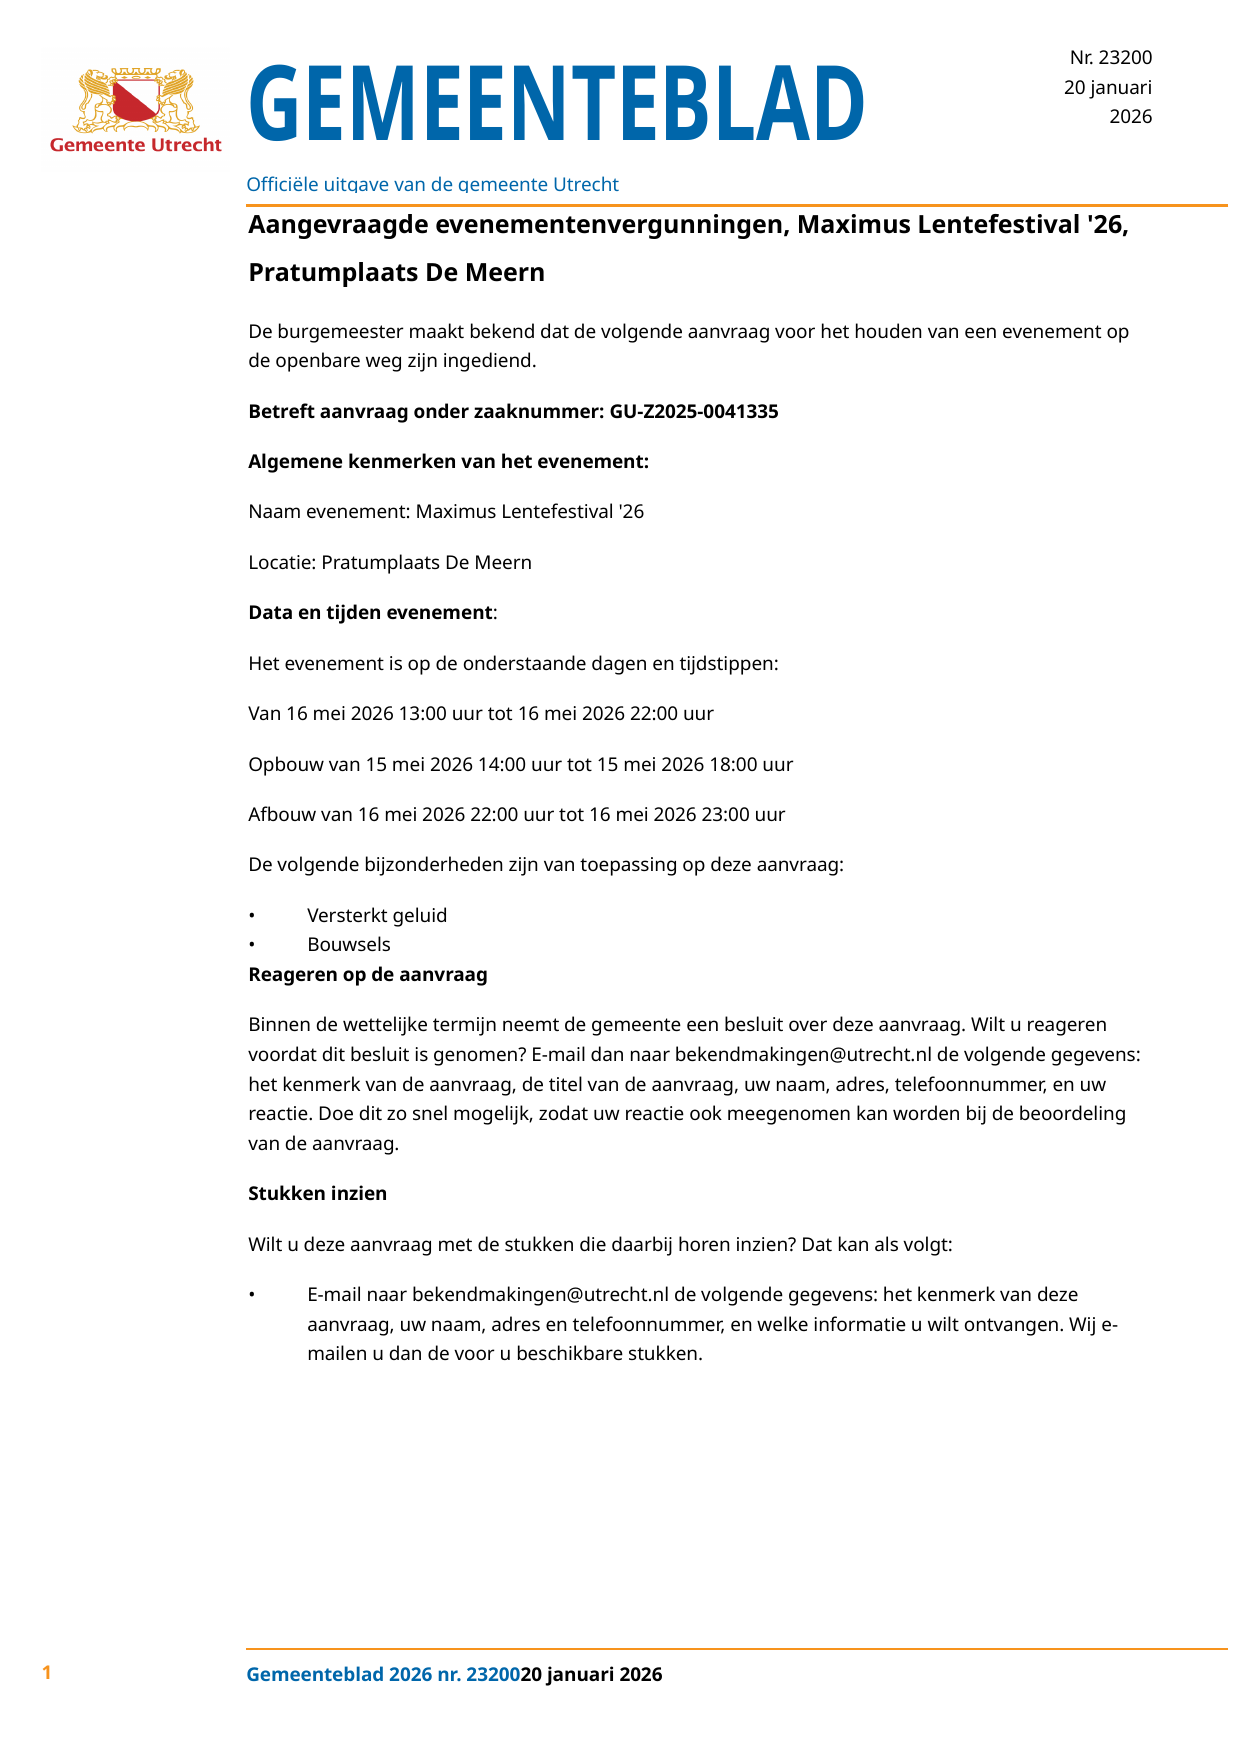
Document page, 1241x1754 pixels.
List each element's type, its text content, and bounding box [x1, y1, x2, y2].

text De volgende bijzonderheden zijn van toepassing op deze aanvraag: [248, 852, 1152, 877]
text Binnen de wettelijke termijn neemt de gemeente een besluit over deze aanvraag. Wilt u reageren voordat dit besluit is genomen? E-mail dan naar bekendmakingen@utrecht.nl de volgende gegevens: het kenmerk van de aanvraag, de titel van de aanvraag, uw naam, adres, telefoonnummer, en uw reactie. Doe dit zo snel mogelijk, zodat uw reactie ook meegenomen kan worden bij de beoordeling van de aanvraag. [248, 1012, 1152, 1156]
text Opbouw van 15 mei 2026 14:00 uur tot 15 mei 2026 18:00 uur [248, 751, 1152, 777]
list E-mail naar bekendmakingen@utrecht.nl de volgende gegevens: het kenmerk van deze aanvraag, uw naam, adres en telefoonnummer, en welke informatie u wilt ontvangen. Wij e-mailen u dan de voor u beschikbare stukken. [248, 1281, 1152, 1366]
text Reageren op de aanvraag [248, 961, 1152, 987]
text Locatie: Pratumplaats De Meern [248, 549, 1152, 575]
list Bouwsels [248, 932, 1152, 957]
text Afbouw van 16 mei 2026 22:00 uur tot 16 mei 2026 23:00 uur [248, 801, 1152, 827]
text Naam evenement: Maximus Lentefestival '26 [248, 499, 1152, 524]
text Betreft aanvraag onder zaaknummer: GU-Z2025-0041335 [248, 398, 1152, 424]
text Aangevraagde evenementenvergunningen, Maximus Lentefestival '26, Pratumplaats De Meern [248, 207, 1152, 288]
text Stukken inzien [248, 1180, 1152, 1206]
picture [41, 47, 231, 172]
text Van 16 mei 2026 13:00 uur tot 16 mei 2026 22:00 uur [248, 700, 1152, 726]
text Wilt u deze aanvraag met de stukken die daarbij horen inzien? Dat kan als volgt: [248, 1231, 1152, 1257]
text Het evenement is op de onderstaande dagen en tijdstippen: [248, 650, 1152, 676]
list Versterkt geluid [248, 902, 1152, 928]
text De burgemeester maakt bekend dat de volgende aanvraag voor het houden van een evenement op de openbare weg zijn ingediend. [248, 318, 1152, 373]
text Algemene kenmerken van het evenement: [248, 448, 1152, 474]
text Data en tijden evenement: [248, 599, 1152, 625]
